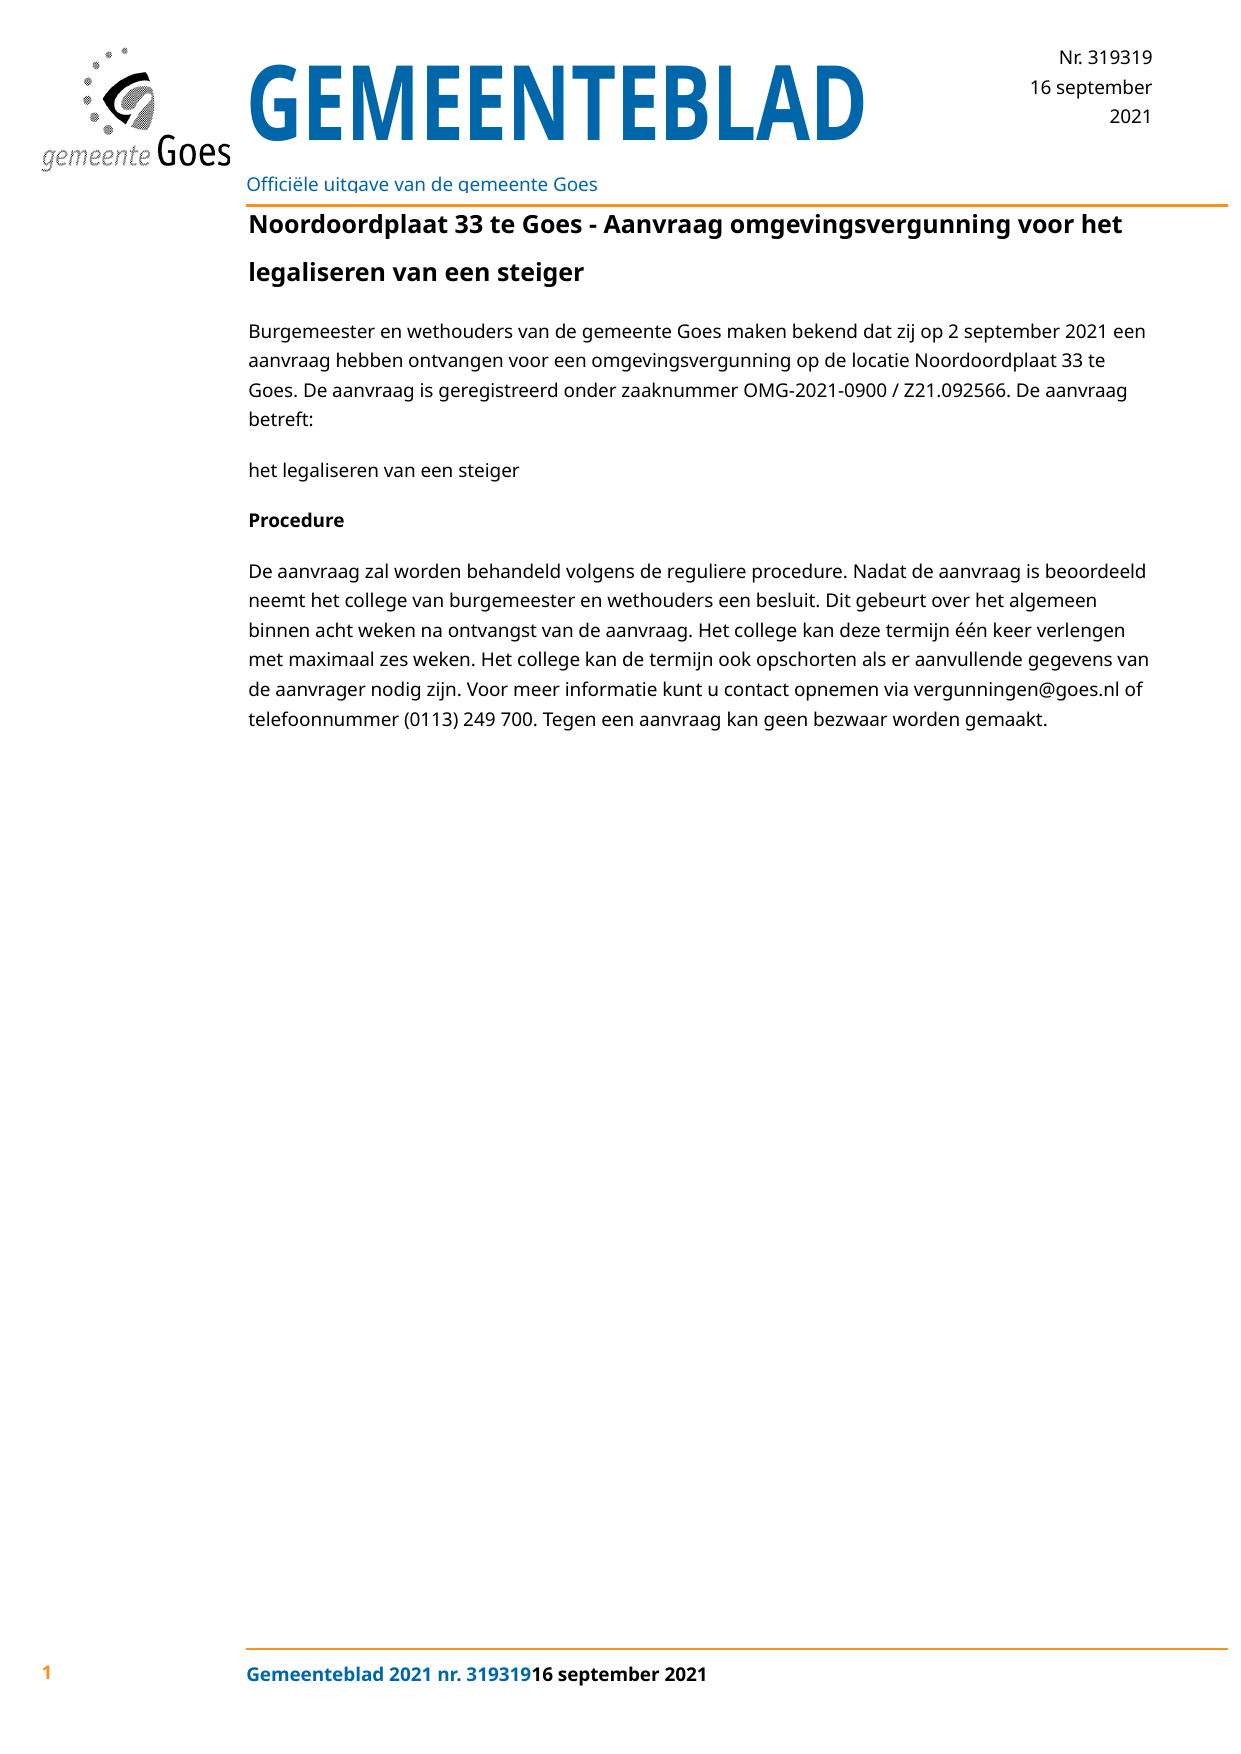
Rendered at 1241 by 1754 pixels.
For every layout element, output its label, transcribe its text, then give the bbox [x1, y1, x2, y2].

text het legaliseren van een steiger [248, 457, 1152, 483]
text Burgemeester en wethouders van de gemeente Goes maken bekend dat zij op 2 september 2021 een aanvraag hebben ontvangen voor een omgevingsvergunning op de locatie Noordoordplaat 33 te Goes. De aanvraag is geregistreerd onder zaaknummer OMG-2021-0900 / Z21.092566. De aanvraag betreft: [248, 318, 1152, 432]
text Procedure [248, 507, 1152, 533]
picture [41, 47, 231, 172]
text De aanvraag zal worden behandeld volgens de reguliere procedure. Nadat de aanvraag is beoordeeld neemt het college van burgemeester en wethouders een besluit. Dit gebeurt over het algemeen binnen acht weken na ontvangst van de aanvraag. Het college kan deze termijn één keer verlengen met maximaal zes weken. Het college kan de termijn ook opschorten als er aanvullende gegevens van de aanvrager nodig zijn. Voor meer informatie kunt u contact opnemen via vergunningen@goes.nl of telefoonnummer (0113) 249 700. Tegen een aanvraag kan geen bezwaar worden gemaakt. [248, 558, 1152, 732]
text Noordoordplaat 33 te Goes - Aanvraag omgevingsvergunning voor het legaliseren van een steiger [248, 207, 1152, 288]
